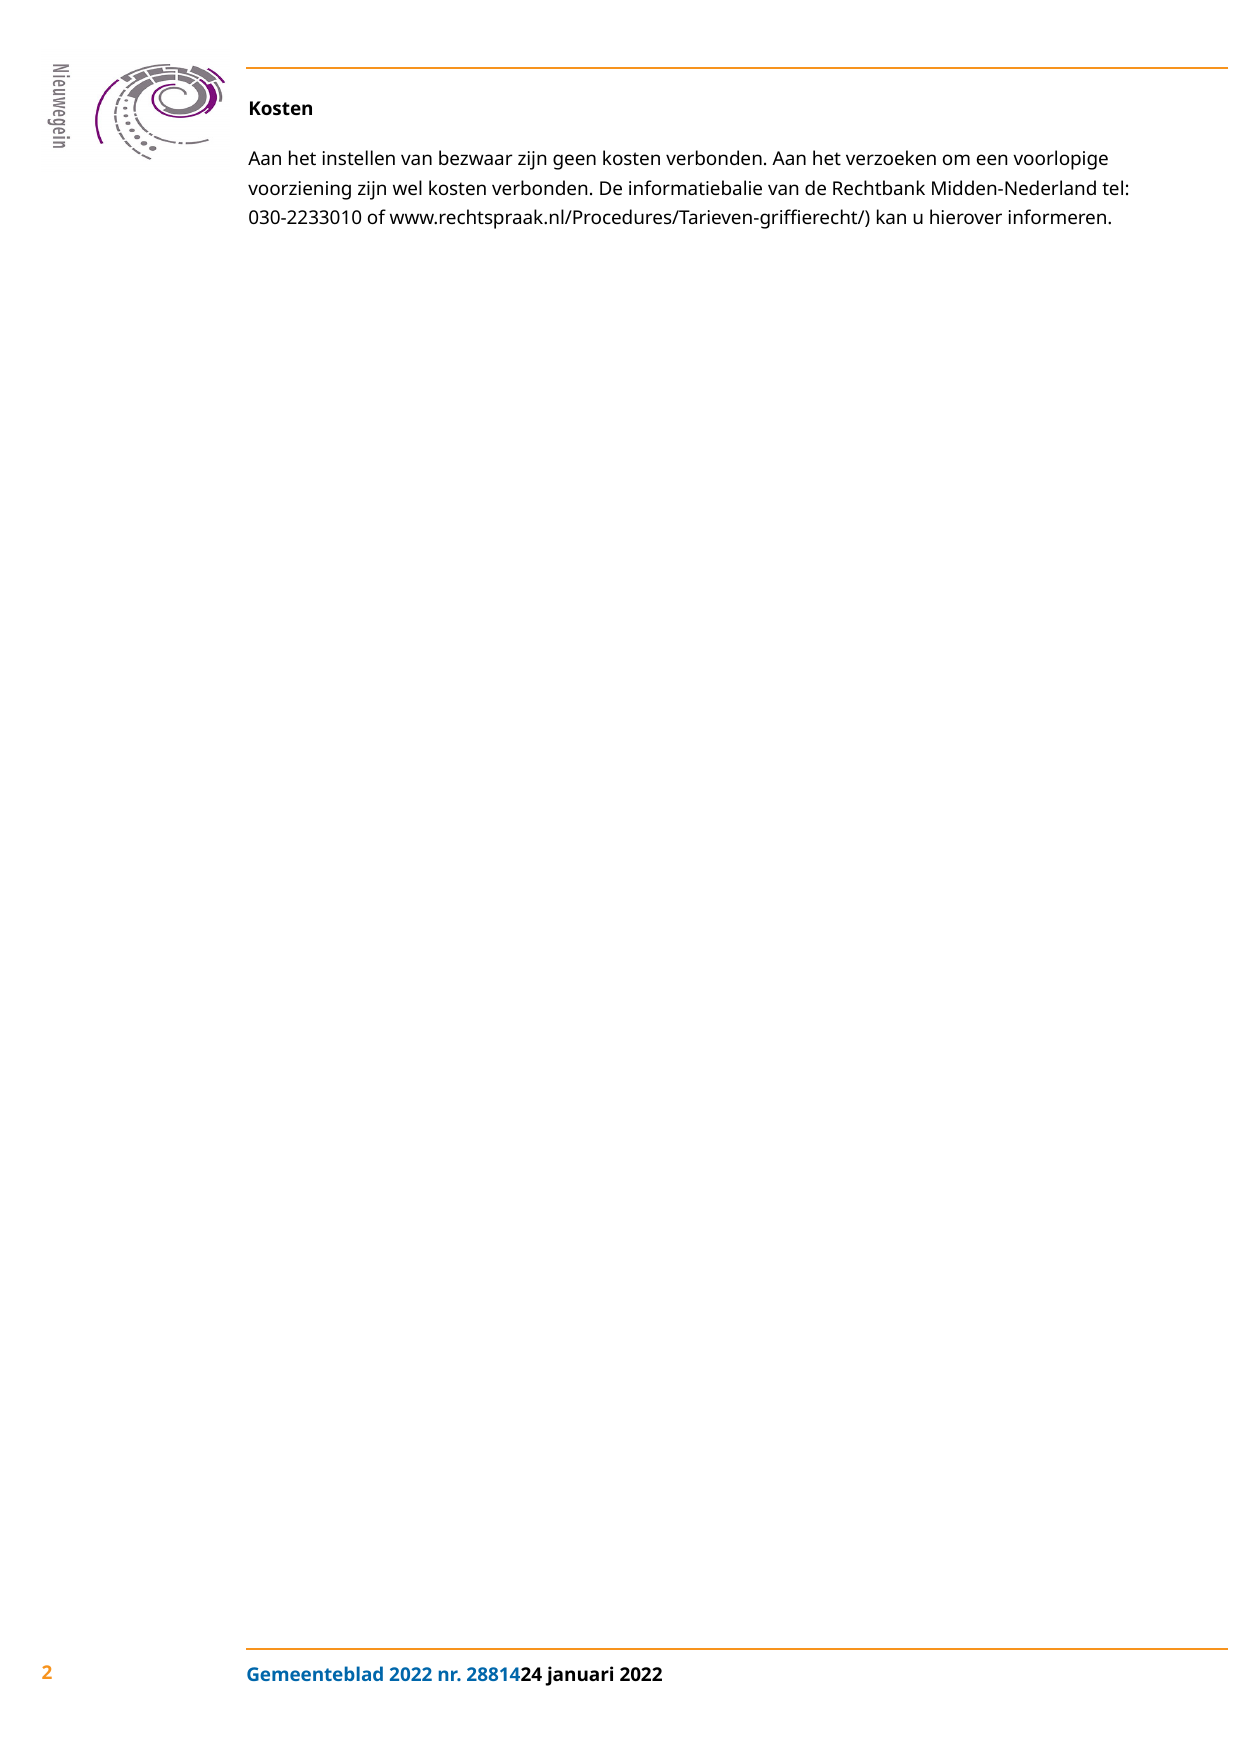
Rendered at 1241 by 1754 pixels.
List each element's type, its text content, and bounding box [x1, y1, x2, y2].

text Aan het instellen van bezwaar zijn geen kosten verbonden. Aan het verzoeken om een voorlopige voorziening zijn wel kosten verbonden. De informatiebalie van de Rechtbank Midden-Nederland tel: 030-2233010 of www.rechtspraak.nl/Procedures/Tarieven-griffierecht/) kan u hierover informeren. [248, 145, 1152, 230]
picture [41, 47, 231, 172]
text Kosten [248, 95, 1152, 121]
